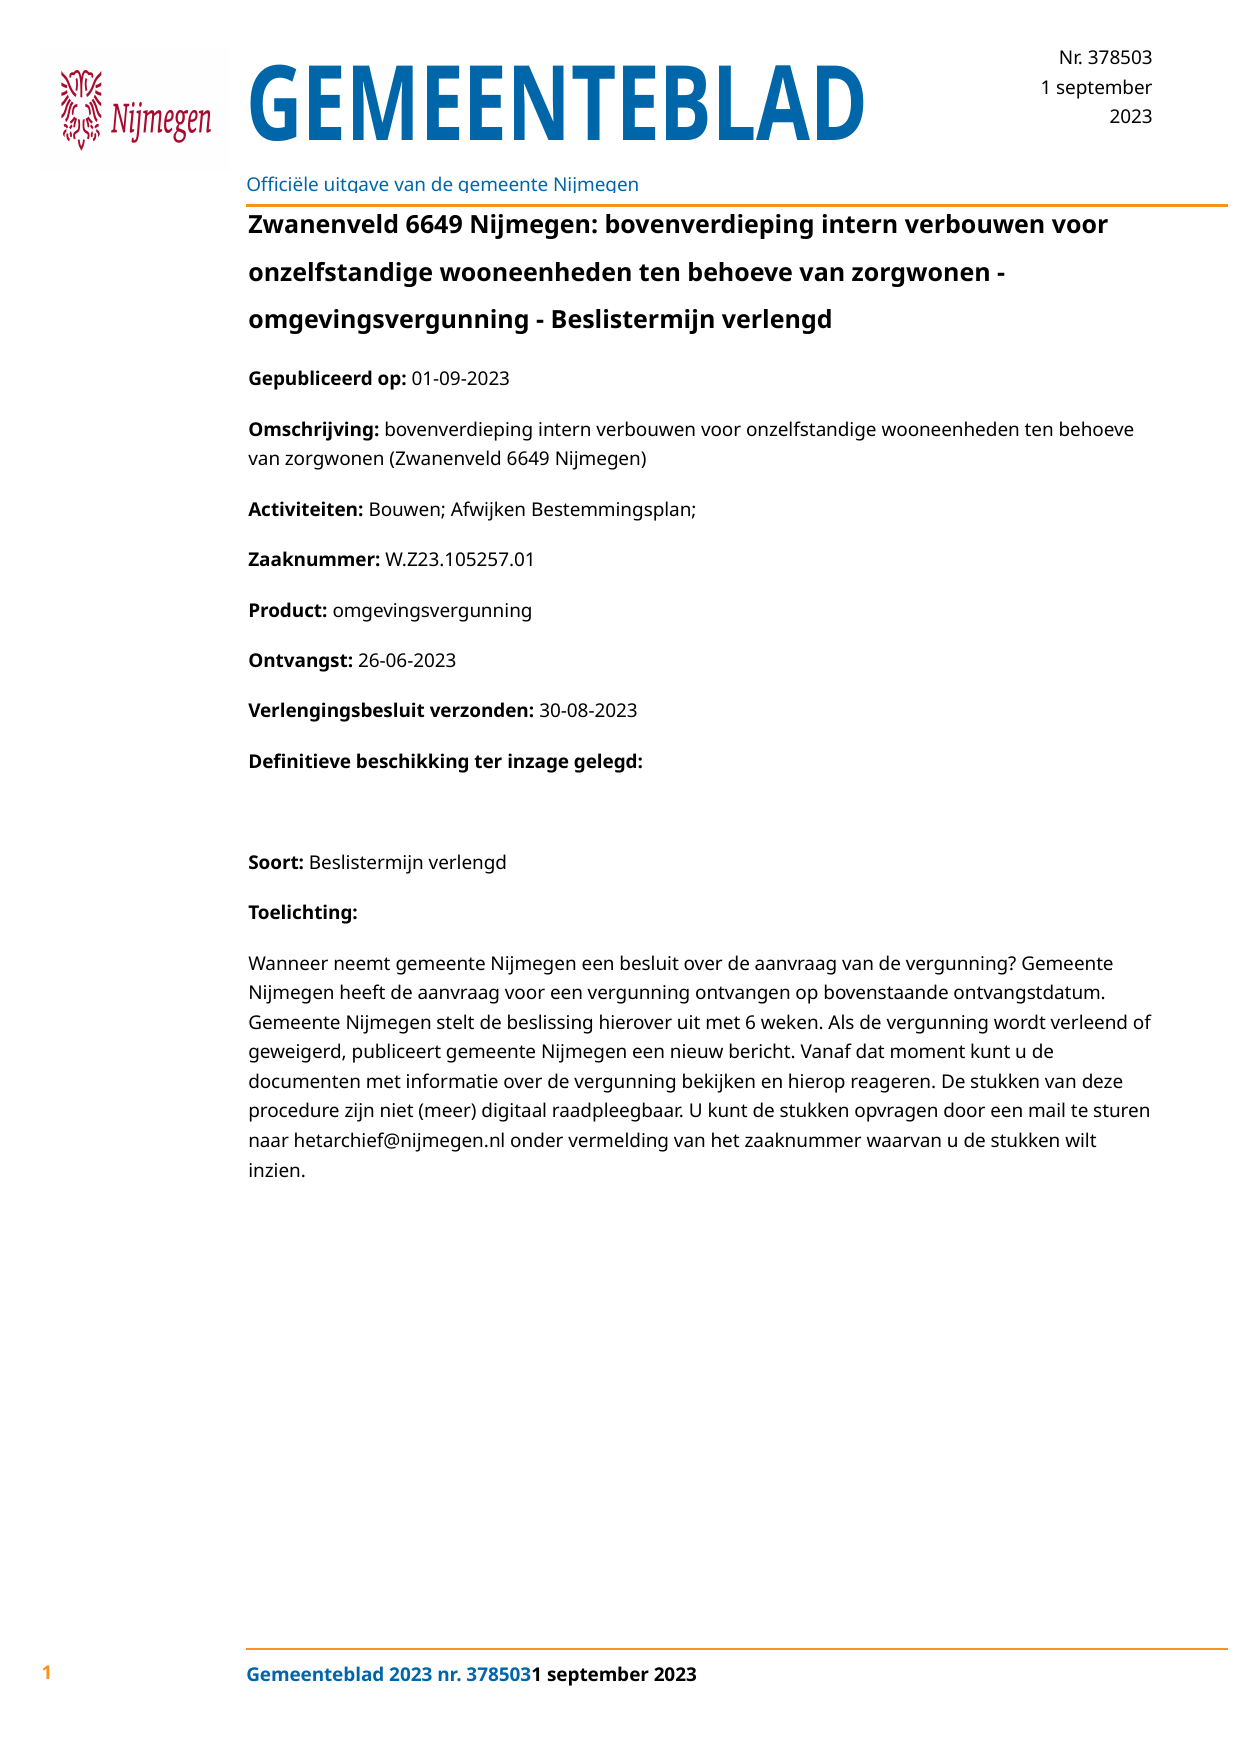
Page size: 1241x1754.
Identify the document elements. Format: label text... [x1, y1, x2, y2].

text Definitieve beschikking ter inzage gelegd: [248, 748, 1152, 774]
text Soort: Beslistermijn verlengd [248, 849, 1152, 874]
text Activiteiten: Bouwen; Afwijken Bestemmingsplan; [248, 496, 1152, 522]
text Ontvangst: 26-06-2023 [248, 647, 1152, 673]
text Omschrijving: bovenverdieping intern verbouwen voor onzelfstandige wooneenheden ten behoeve van zorgwonen (Zwanenveld 6649 Nijmegen) [248, 416, 1152, 471]
text Toelichting: [248, 899, 1152, 925]
text Wanneer neemt gemeente Nijmegen een besluit over de aanvraag van de vergunning? Gemeente Nijmegen heeft de aanvraag voor een vergunning ontvangen op bovenstaande ontvangstdatum. Gemeente Nijmegen stelt de beslissing hierover uit met 6 weken. Als de vergunning wordt verleend of geweigerd, publiceert gemeente Nijmegen een nieuw bericht. Vanaf dat moment kunt u de documenten met informatie over de vergunning bekijken en hierop reageren. De stukken van deze procedure zijn niet (meer) digitaal raadpleegbaar. U kunt de stukken opvragen door een mail te sturen naar hetarchief@nijmegen.nl onder vermelding van het zaaknummer waarvan u de stukken wilt inzien. [248, 950, 1152, 1182]
text Verlengingsbesluit verzonden: 30-08-2023 [248, 698, 1152, 723]
picture [41, 47, 231, 172]
text Product: omgevingsvergunning [248, 597, 1152, 622]
text Gepubliceerd op: 01-09-2023 [248, 366, 1152, 391]
text Zwanenveld 6649 Nijmegen: bovenverdieping intern verbouwen voor onzelfstandige wooneenheden ten behoeve van zorgwonen - omgevingsvergunning - Beslistermijn verlengd [248, 207, 1152, 336]
text Zaaknummer: W.Z23.105257.01 [248, 546, 1152, 572]
